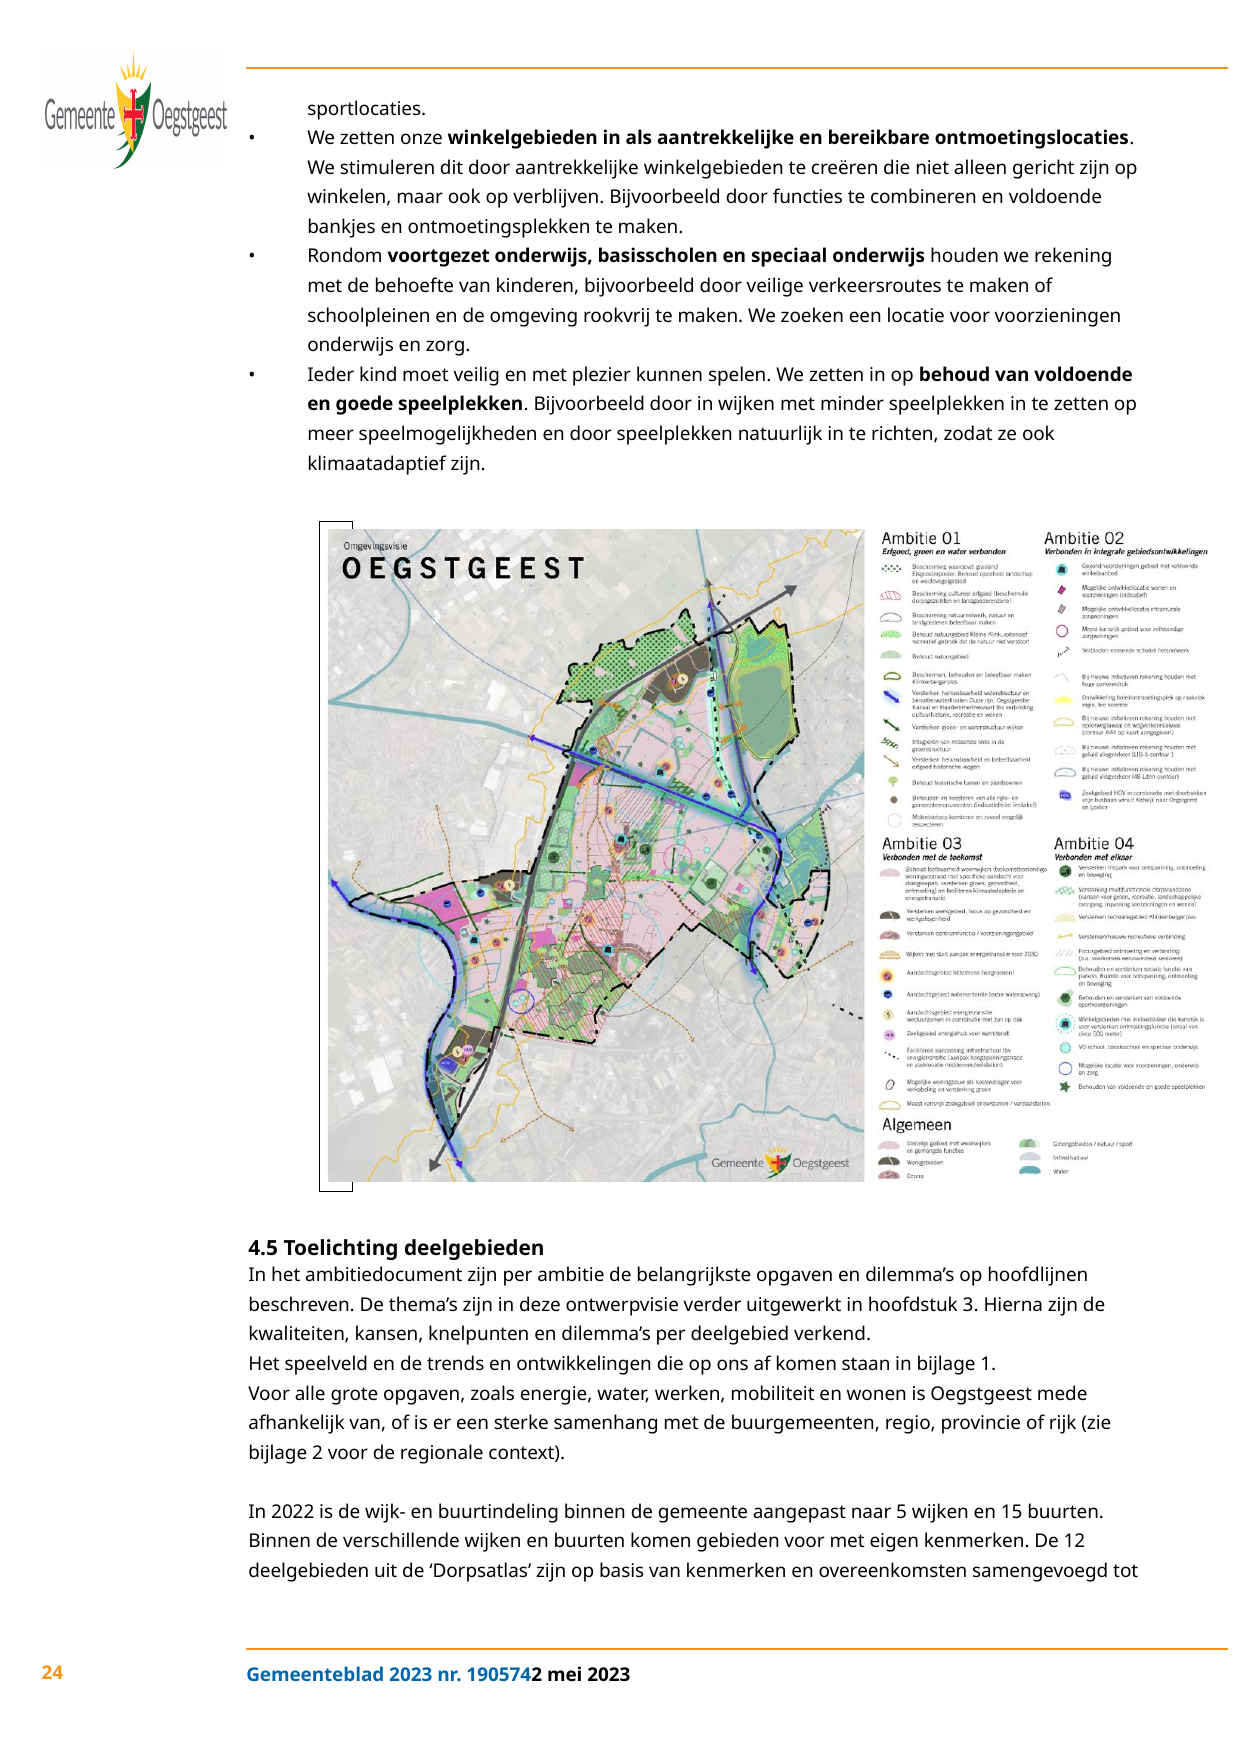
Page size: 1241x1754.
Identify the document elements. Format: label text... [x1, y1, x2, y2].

text Het speelveld en de trends en ontwikkelingen die op ons af komen staan in bijlage 1. [248, 1350, 1152, 1376]
list We zetten onze winkelgebieden in als aantrekkelijke en bereikbare ontmoetingslocaties. We stimuleren dit door aantrekkelijke winkelgebieden te creëren die niet alleen gericht zijn op winkelen, maar ook op verblijven. Bijvoorbeeld door functies te combineren en voldoende bankjes en ontmoetingsplekken te maken. [248, 124, 1152, 239]
text Voor alle grote opgaven, zoals energie, water, werken, mobiliteit en wonen is Oegstgeest mede afhankelijk van, of is er een sterke samenhang met de buurgemeenten, regio, provincie of rijk (zie bijlage 2 voor de regionale context). [248, 1380, 1152, 1464]
picture [41, 47, 231, 172]
text 4.5 Toelichting deelgebieden [248, 1233, 1152, 1261]
list sportlocaties. [248, 95, 1152, 121]
list Rondom voortgezet onderwijs, basisscholen en speciaal onderwijs houden we rekening met de behoefte van kinderen, bijvoorbeeld door veilige verkeersroutes te maken of schoolpleinen en de omgeving rookvrij te maken. We zoeken een locatie voor voorzieningen onderwijs en zorg. [248, 243, 1152, 357]
text In het ambitiedocument zijn per ambitie de belangrijkste opgaven en dilemma’s op hoofdlijnen beschreven. De thema’s zijn in deze ontwerpvisie verder uitgewerkt in hoofdstuk 3. Hierna zijn de kwaliteiten, kansen, knelpunten en dilemma’s per deelgebied verkend. [248, 1261, 1152, 1346]
text In 2022 is de wijk- en buurtindeling binnen de gemeente aangepast naar 5 wijken en 15 buurten. Binnen de verschillende wijken en buurten komen gebieden voor met eigen kenmerken. De 12 deelgebieden uit de ‘Dorpsatlas’ zijn op basis van kenmerken en overeenkomsten samengevoegd tot [248, 1498, 1152, 1583]
picture [327, 529, 1214, 1182]
list Ieder kind moet veilig en met plezier kunnen spelen. We zetten in op behoud van voldoende en goede speelplekken. Bijvoorbeeld door in wijken met minder speelplekken in te zetten op meer speelmogelijkheden en door speelplekken natuurlijk in te richten, zodat ze ook klimaatadaptief zijn. [248, 361, 1152, 476]
